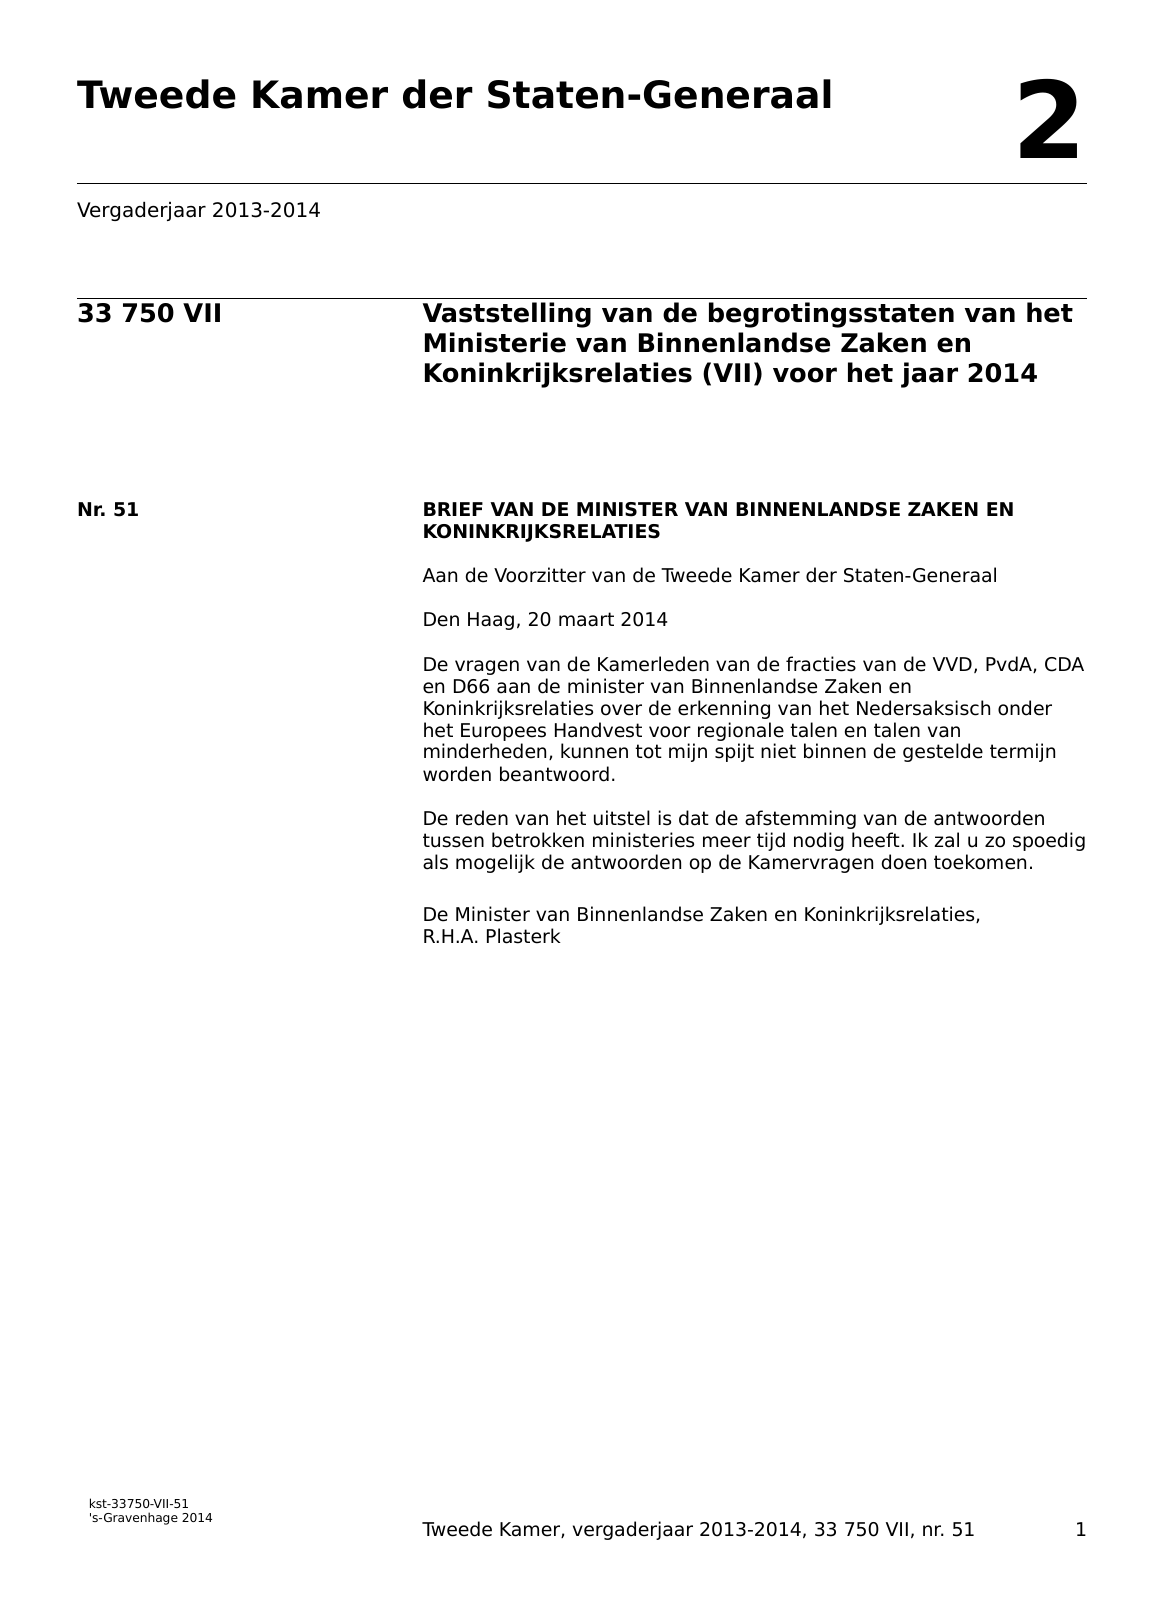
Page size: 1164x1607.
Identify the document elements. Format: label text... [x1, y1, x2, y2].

text Den Haag, 20 maart 2014 [422, 609, 1087, 631]
text De reden van het uitstel is dat de afstemming van de antwoorden tussen betrokken ministeries meer tijd nodig heeft. Ik zal u zo spoedig als mogelijk de antwoorden op de Kamervragen doen toekomen. [422, 808, 1087, 873]
table_header 2 [886, 59, 1087, 183]
text De Minister van Binnenlandse Zaken en Koninkrijksrelaties, R.H.A. Plasterk [422, 903, 1087, 947]
table_header Tweede Kamer der Staten-Generaal [77, 59, 886, 183]
text De vragen van de Kamerleden van de fracties van de VVD, PvdA, CDA en D66 aan de minister van Binnenlandse Zaken en Koninkrijksrelaties over de erkenning van het Nedersaksisch onder het Europees Handvest voor regionale talen en talen van minderheden, kunnen tot mijn spijt niet binnen de gestelde termijn worden beantwoord. [422, 653, 1087, 785]
text 's-Gravenhage 2014 [88, 1511, 323, 1525]
text Aan de Voorzitter van de Tweede Kamer der Staten-Generaal [422, 565, 1087, 587]
text kst-33750-VII-51 [88, 1497, 323, 1511]
subtitle 33 750 VII Vaststelling van de begrotingsstaten van het Ministerie van Binnenlandse Zaken en Koninkrijksrelaties (VII) voor het jaar 2014 [77, 299, 1087, 388]
table_cell Vergaderjaar 2013-2014 [77, 184, 1087, 298]
subtitle Nr. 51 BRIEF VAN DE MINISTER VAN BINNENLANDSE ZAKEN EN KONINKRIJKSRELATIES [77, 499, 1087, 543]
